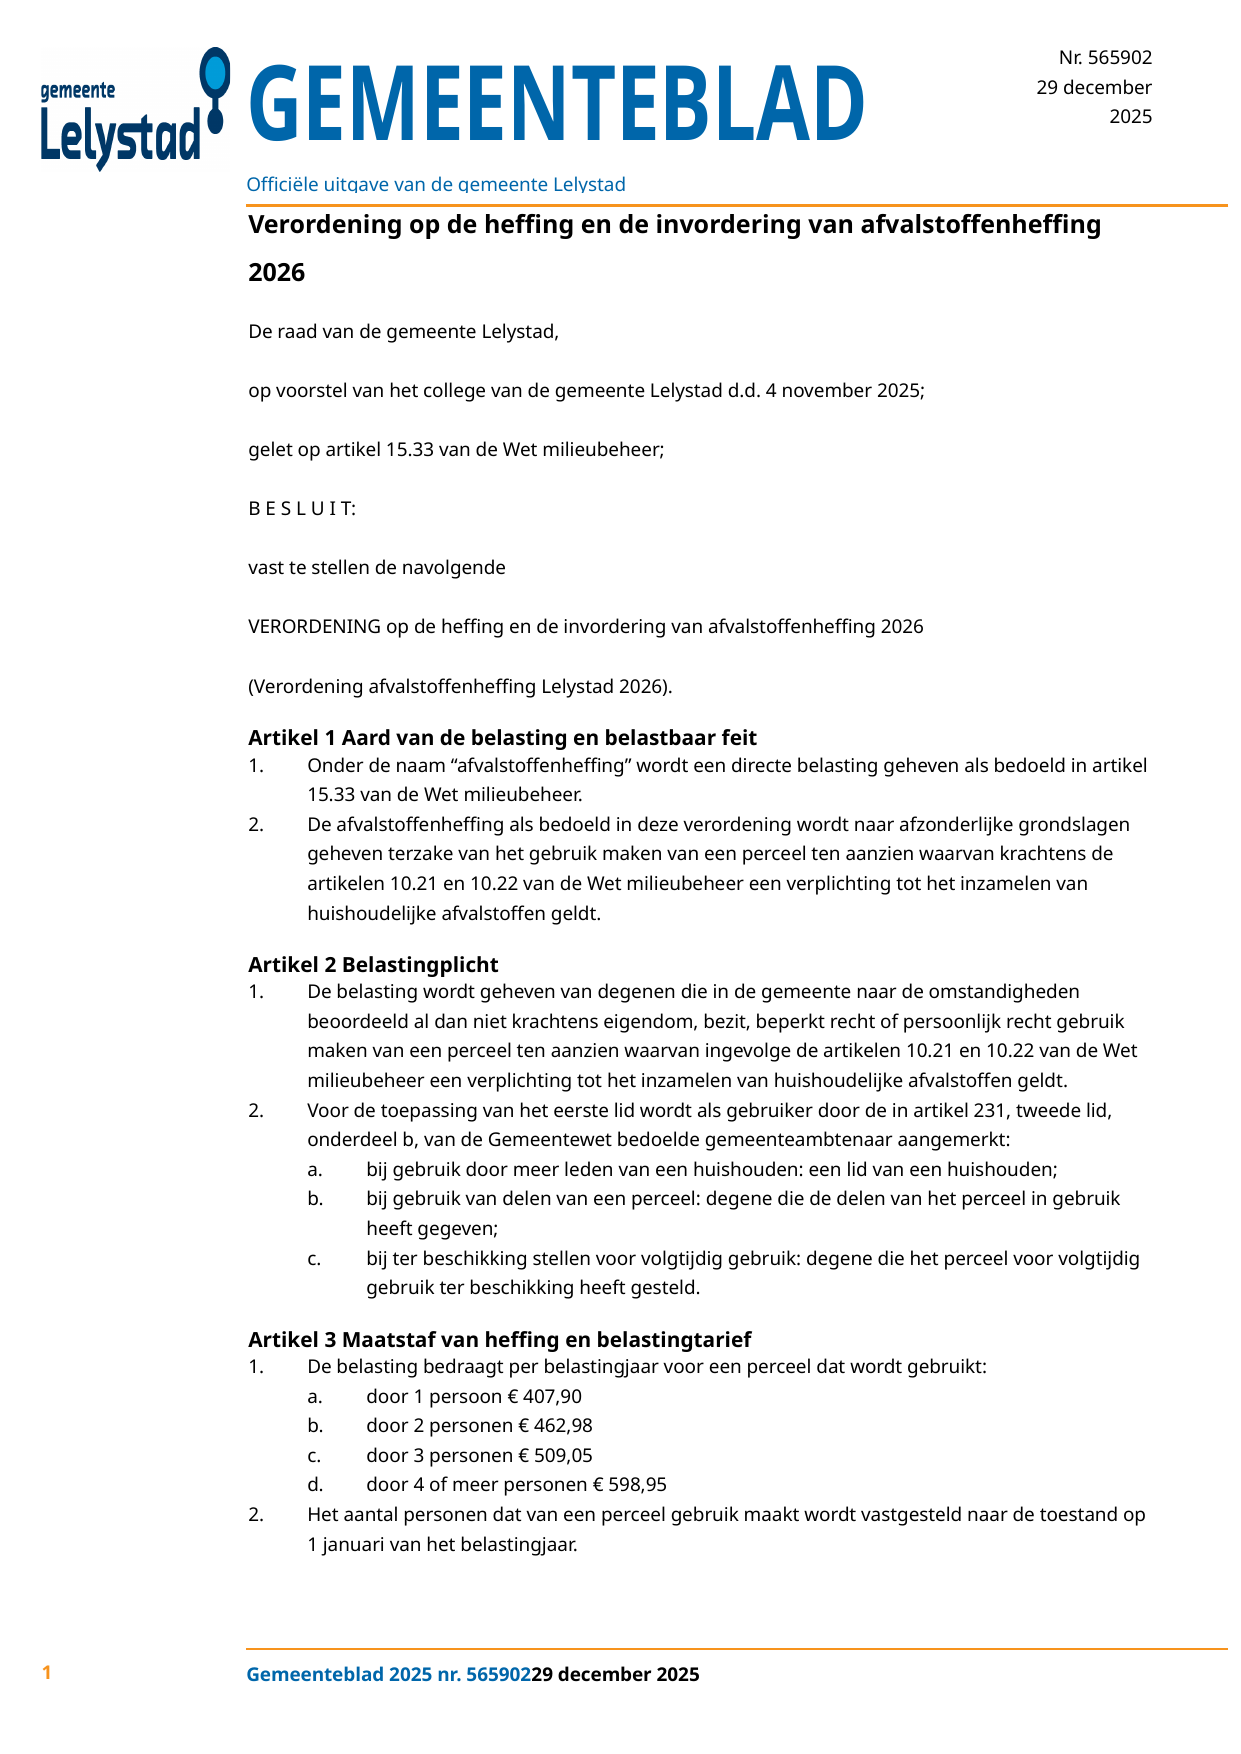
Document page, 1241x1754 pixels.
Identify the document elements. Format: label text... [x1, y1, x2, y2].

text Artikel 1 Aard van de belasting en belastbaar feit [248, 723, 1152, 752]
list door 4 of meer personen € 598,95 [307, 1472, 1152, 1497]
text vast te stellen de navolgende [248, 554, 1152, 580]
text Artikel 2 Belastingplicht [248, 950, 1152, 978]
text gelet op artikel 15.33 van de Wet milieubeheer; [248, 436, 1152, 462]
list bij gebruik door meer leden van een huishouden: een lid van een huishouden; [307, 1156, 1152, 1182]
list Onder de naam “afvalstoffenheffing” wordt een directe belasting geheven als bedoeld in artikel 15.33 van de Wet milieubeheer. [248, 752, 1152, 807]
text Verordening op de heffing en de invordering van afvalstoffenheffing 2026 [248, 207, 1152, 288]
text B E S L U I T: [248, 495, 1152, 521]
text VERORDENING op de heffing en de invordering van afvalstoffenheffing 2026 [248, 614, 1152, 639]
list bij gebruik van delen van een perceel: degene die de delen van het perceel in gebruik heeft gegeven; [307, 1186, 1152, 1241]
list Voor de toepassing van het eerste lid wordt als gebruiker door de in artikel 231, tweede lid, onderdeel b, van de Gemeentewet bedoelde gemeenteambtenaar aangemerkt: [248, 1097, 1152, 1152]
text Artikel 3 Maatstaf van heffing en belastingtarief [248, 1325, 1152, 1353]
list door 1 persoon € 407,90 [307, 1383, 1152, 1408]
picture [41, 47, 231, 172]
list door 3 personen € 509,05 [307, 1442, 1152, 1468]
list bij ter beschikking stellen voor volgtijdig gebruik: degene die het perceel voor volgtijdig gebruik ter beschikking heeft gesteld. [307, 1245, 1152, 1300]
list De afvalstoffenheffing als bedoeld in deze verordening wordt naar afzonderlijke grondslagen geheven terzake van het gebruik maken van een perceel ten aanzien waarvan krachtens de artikelen 10.21 en 10.22 van de Wet milieubeheer een verplichting tot het inzamelen van huishoudelijke afvalstoffen geldt. [248, 811, 1152, 925]
list door 2 personen € 462,98 [307, 1412, 1152, 1438]
list De belasting wordt geheven van degenen die in de gemeente naar de omstandigheden beoordeeld al dan niet krachtens eigendom, bezit, beperkt recht of persoonlijk recht gebruik maken van een perceel ten aanzien waarvan ingevolge de artikelen 10.21 en 10.22 van de Wet milieubeheer een verplichting tot het inzamelen van huishoudelijke afvalstoffen geldt. [248, 978, 1152, 1093]
text (Verordening afvalstoffenheffing Lelystad 2026). [248, 673, 1152, 699]
list Het aantal personen dat van een perceel gebruik maakt wordt vastgesteld naar de toestand op 1 januari van het belastingjaar. [248, 1501, 1152, 1556]
text op voorstel van het college van de gemeente Lelystad d.d. 4 november 2025; [248, 377, 1152, 403]
text De raad van de gemeente Lelystad, [248, 318, 1152, 344]
list De belasting bedraagt per belastingjaar voor een perceel dat wordt gebruikt: [248, 1353, 1152, 1379]
